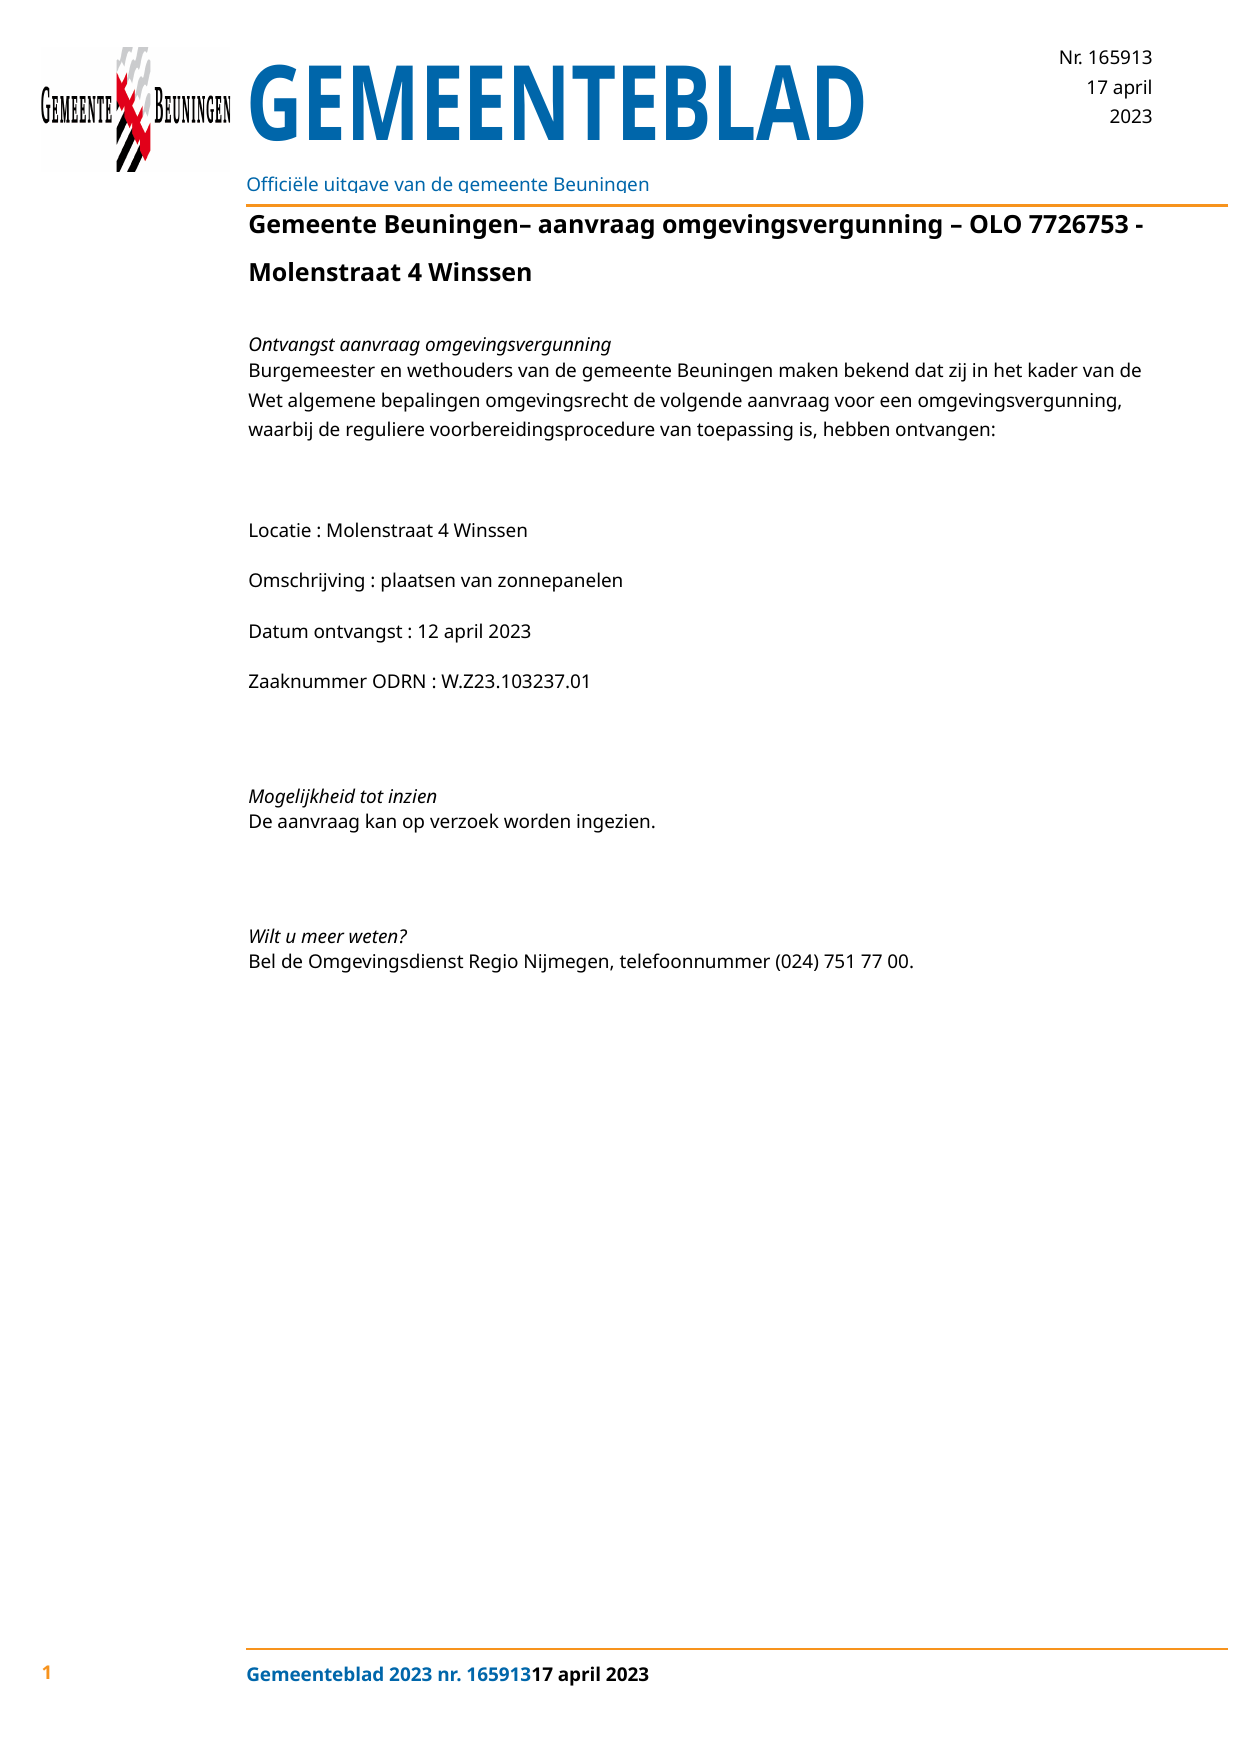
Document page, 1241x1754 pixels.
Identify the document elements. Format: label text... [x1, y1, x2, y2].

text Bel de Omgevingsdienst Regio Nijmegen, telefoonnummer (024) 751 77 00. [248, 949, 1152, 974]
text Ontvangst aanvraag omgevingsvergunning [248, 331, 1152, 357]
text Zaaknummer ODRN : W.Z23.103237.01 [248, 668, 1152, 694]
text De aanvraag kan op verzoek worden ingezien. [248, 808, 1152, 834]
text Omschrijving : plaatsen van zonnepanelen [248, 568, 1152, 593]
text Burgemeester en wethouders van de gemeente Beuningen maken bekend dat zij in het kader van de Wet algemene bepalingen omgevingsrecht de volgende aanvraag voor een omgevingsvergunning, waarbij de reguliere voorbereidingsprocedure van toepassing is, hebben ontvangen: [248, 357, 1152, 442]
picture [41, 47, 231, 172]
text Datum ontvangst : 12 april 2023 [248, 618, 1152, 644]
text Gemeente Beuningen– aanvraag omgevingsvergunning – OLO 7726753 - Molenstraat 4 Winssen [248, 207, 1152, 288]
text Wilt u meer weten? [248, 923, 1152, 949]
text Mogelijkheid tot inzien [248, 783, 1152, 808]
text Locatie : Molenstraat 4 Winssen [248, 517, 1152, 543]
